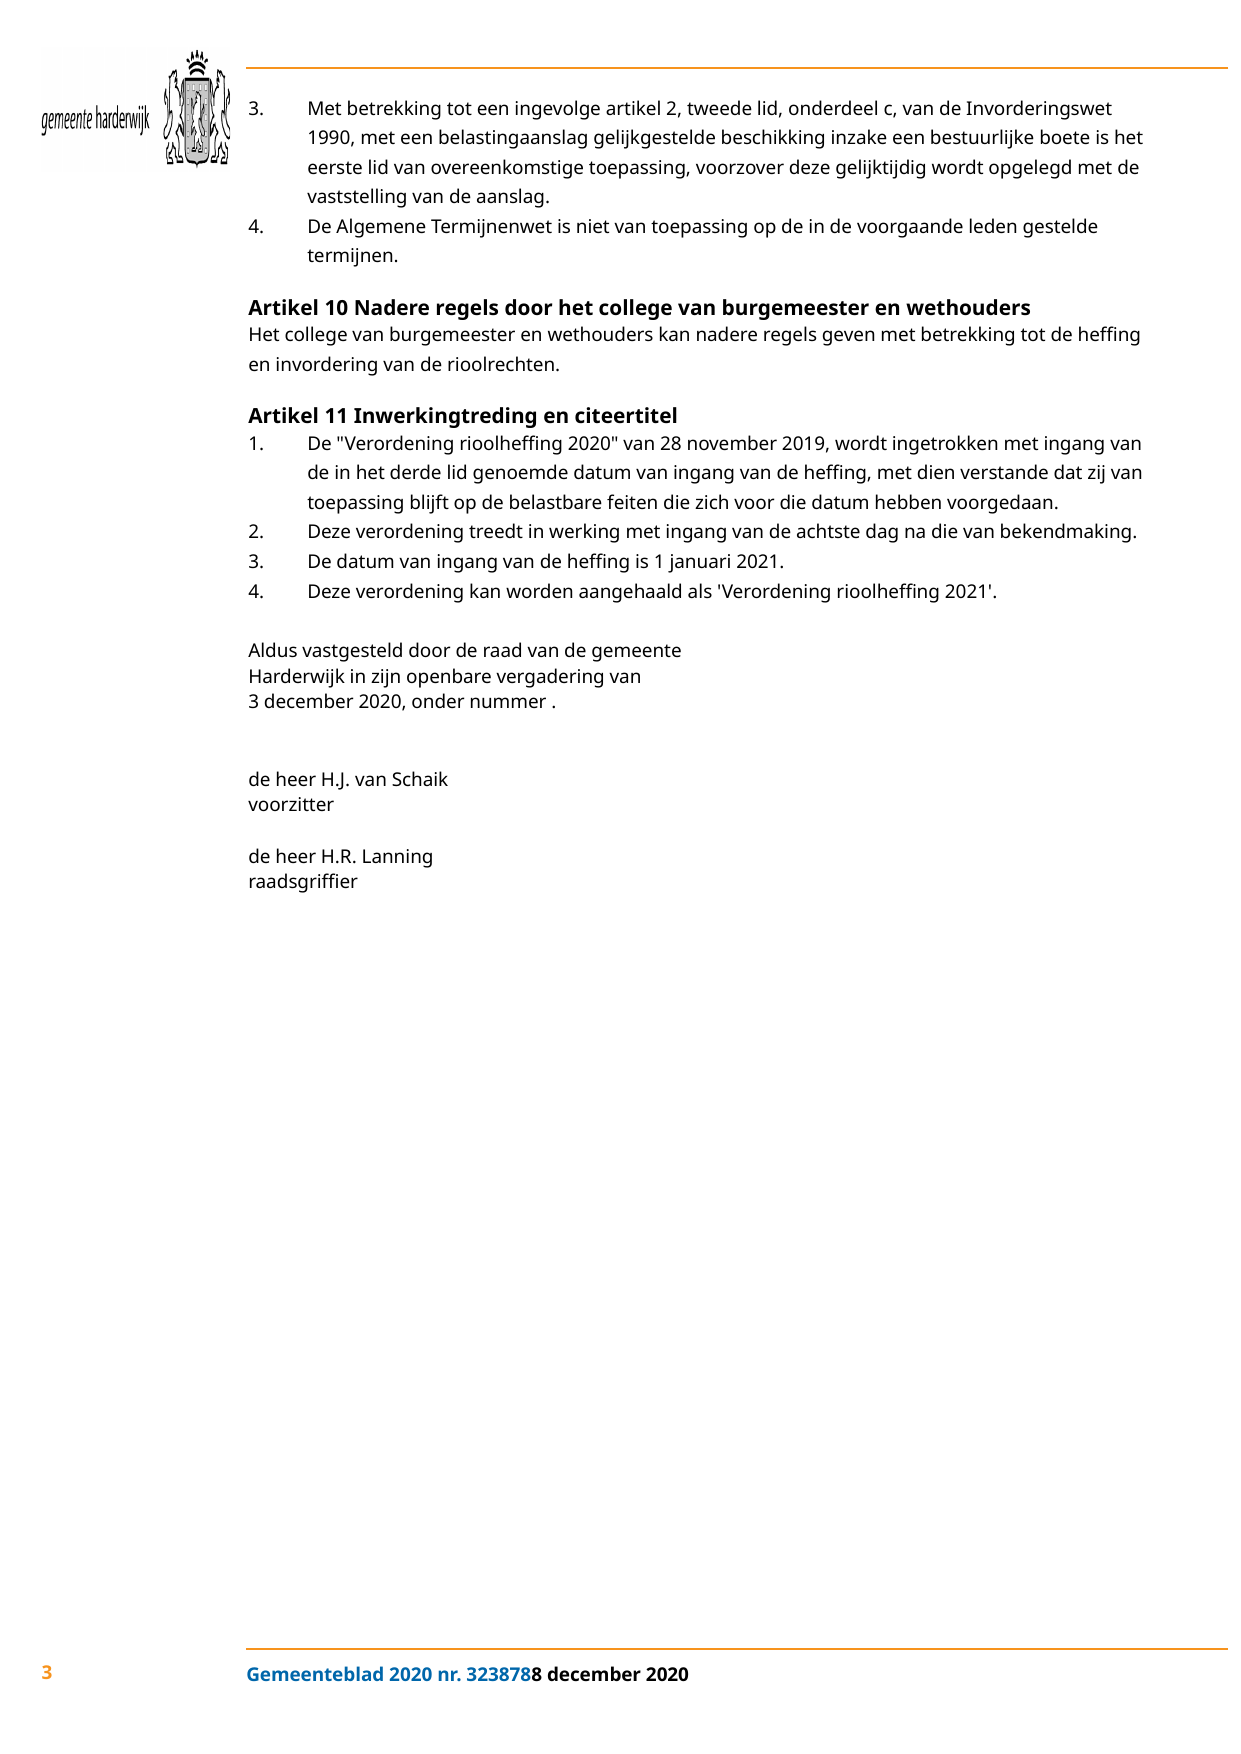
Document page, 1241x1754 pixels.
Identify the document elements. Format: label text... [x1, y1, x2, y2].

text Harderwijk in zijn openbare vergadering van [248, 663, 1152, 688]
text raadsgriffier [248, 869, 1152, 894]
list De Algemene Termijnenwet is niet van toepassing op de in de voorgaande leden gestelde termijnen. [248, 213, 1152, 268]
text de heer H.R. Lanning [248, 843, 1152, 869]
text voorzitter [248, 791, 1152, 817]
text Artikel 11 Inwerkingtreding en citeertitel [248, 402, 1152, 430]
text de heer H.J. van Schaik [248, 766, 1152, 791]
text 3 december 2020, onder nummer . [248, 688, 1152, 714]
text Artikel 10 Nadere regels door het college van burgemeester en wethouders [248, 293, 1152, 322]
list Deze verordening kan worden aangehaald als 'Verordening rioolheffing 2021'. [248, 578, 1152, 604]
text Het college van burgemeester en wethouders kan nadere regels geven met betrekking tot de heffing en invordering van de rioolrechten. [248, 322, 1152, 377]
list De datum van ingang van de heffing is 1 januari 2021. [248, 548, 1152, 574]
list Deze verordening treedt in werking met ingang van de achtste dag na die van bekendmaking. [248, 519, 1152, 544]
list De "Verordening rioolheffing 2020" van 28 november 2019, wordt ingetrokken met ingang van de in het derde lid genoemde datum van ingang van de heffing, met dien verstande dat zij van toepassing blijft op de belastbare feiten die zich voor die datum hebben voorgedaan. [248, 430, 1152, 515]
list Met betrekking tot een ingevolge artikel 2, tweede lid, onderdeel c, van de Invorderingswet 1990, met een belastingaanslag gelijkgestelde beschikking inzake een bestuurlijke boete is het eerste lid van overeenkomstige toepassing, voorzover deze gelijktijdig wordt opgelegd met de vaststelling van de aanslag. [248, 95, 1152, 209]
picture [41, 47, 231, 172]
text Aldus vastgesteld door de raad van de gemeente [248, 637, 1152, 663]
